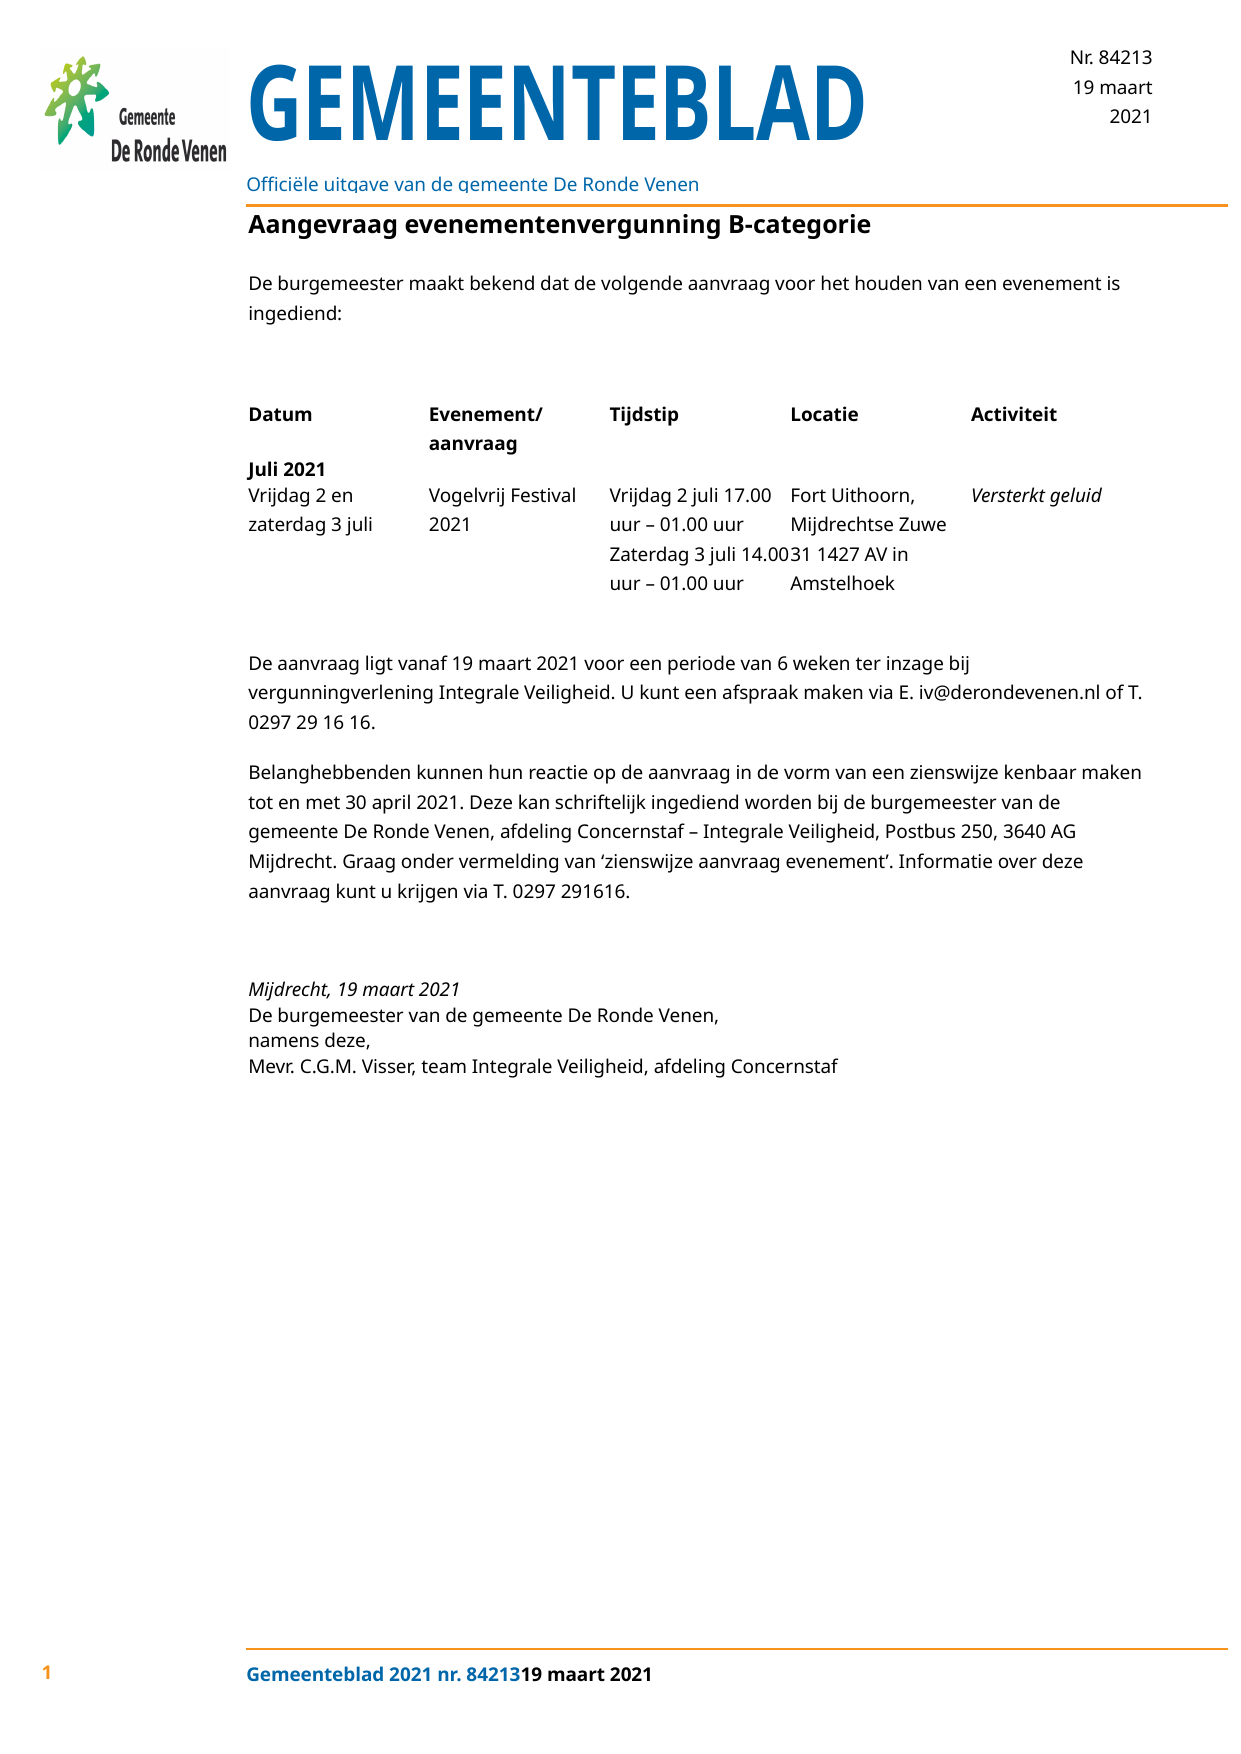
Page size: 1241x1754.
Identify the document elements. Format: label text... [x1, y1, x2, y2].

table_cell [790, 456, 971, 482]
table_cell Vogelvrij Festival 2021 [429, 482, 609, 596]
text Mijdrecht, 19 maart 2021 [248, 976, 1152, 1002]
table_cell Vrijdag 2 en zaterdag 3 juli [248, 482, 429, 596]
text De burgemeester van de gemeente De Ronde Venen, [248, 1002, 1152, 1028]
table_cell [971, 456, 1152, 482]
table_cell Fort Uithoorn, Mijdrechtse Zuwe 31 1427 AV in Amstelhoek [790, 482, 971, 596]
table_cell Juli 2021 [248, 456, 429, 482]
table_cell Versterkt geluid [971, 482, 1152, 596]
table_cell Vrijdag 2 juli 17.00 uur – 01.00 uur Zaterdag 3 juli 14.00 uur – 01.00 uur [609, 482, 790, 596]
table_header Evenement/aanvraag [429, 401, 609, 456]
table_header Locatie [790, 401, 971, 456]
table_header Datum [248, 401, 429, 456]
table_header Tijdstip [609, 401, 790, 456]
picture [41, 47, 231, 172]
table_cell [609, 456, 790, 482]
text Belanghebbenden kunnen hun reactie op de aanvraag in de vorm van een zienswijze kenbaar maken tot en met 30 april 2021. Deze kan schriftelijk ingediend worden bij de burgemeester van de gemeente De Ronde Venen, afdeling Concernstaf – Integrale Veiligheid, Postbus 250, 3640 AG Mijdrecht. Graag onder vermelding van ‘zienswijze aanvraag evenement’. Informatie over deze aanvraag kunt u krijgen via T. 0297 291616. [248, 759, 1152, 904]
text De burgemeester maakt bekend dat de volgende aanvraag voor het houden van een evenement is ingediend: [248, 270, 1152, 326]
text De aanvraag ligt vanaf 19 maart 2021 voor een periode van 6 weken ter inzage bij vergunningverlening Integrale Veiligheid. U kunt een afspraak maken via E. iv@derondevenen.nl of T. 0297 29 16 16. [248, 650, 1152, 735]
table_header Activiteit [971, 401, 1152, 456]
text Mevr. C.G.M. Visser, team Integrale Veiligheid, afdeling Concernstaf [248, 1053, 1152, 1079]
text namens deze, [248, 1028, 1152, 1053]
text Aangevraag evenementenvergunning B-categorie [248, 207, 1152, 241]
table_cell [429, 456, 609, 482]
